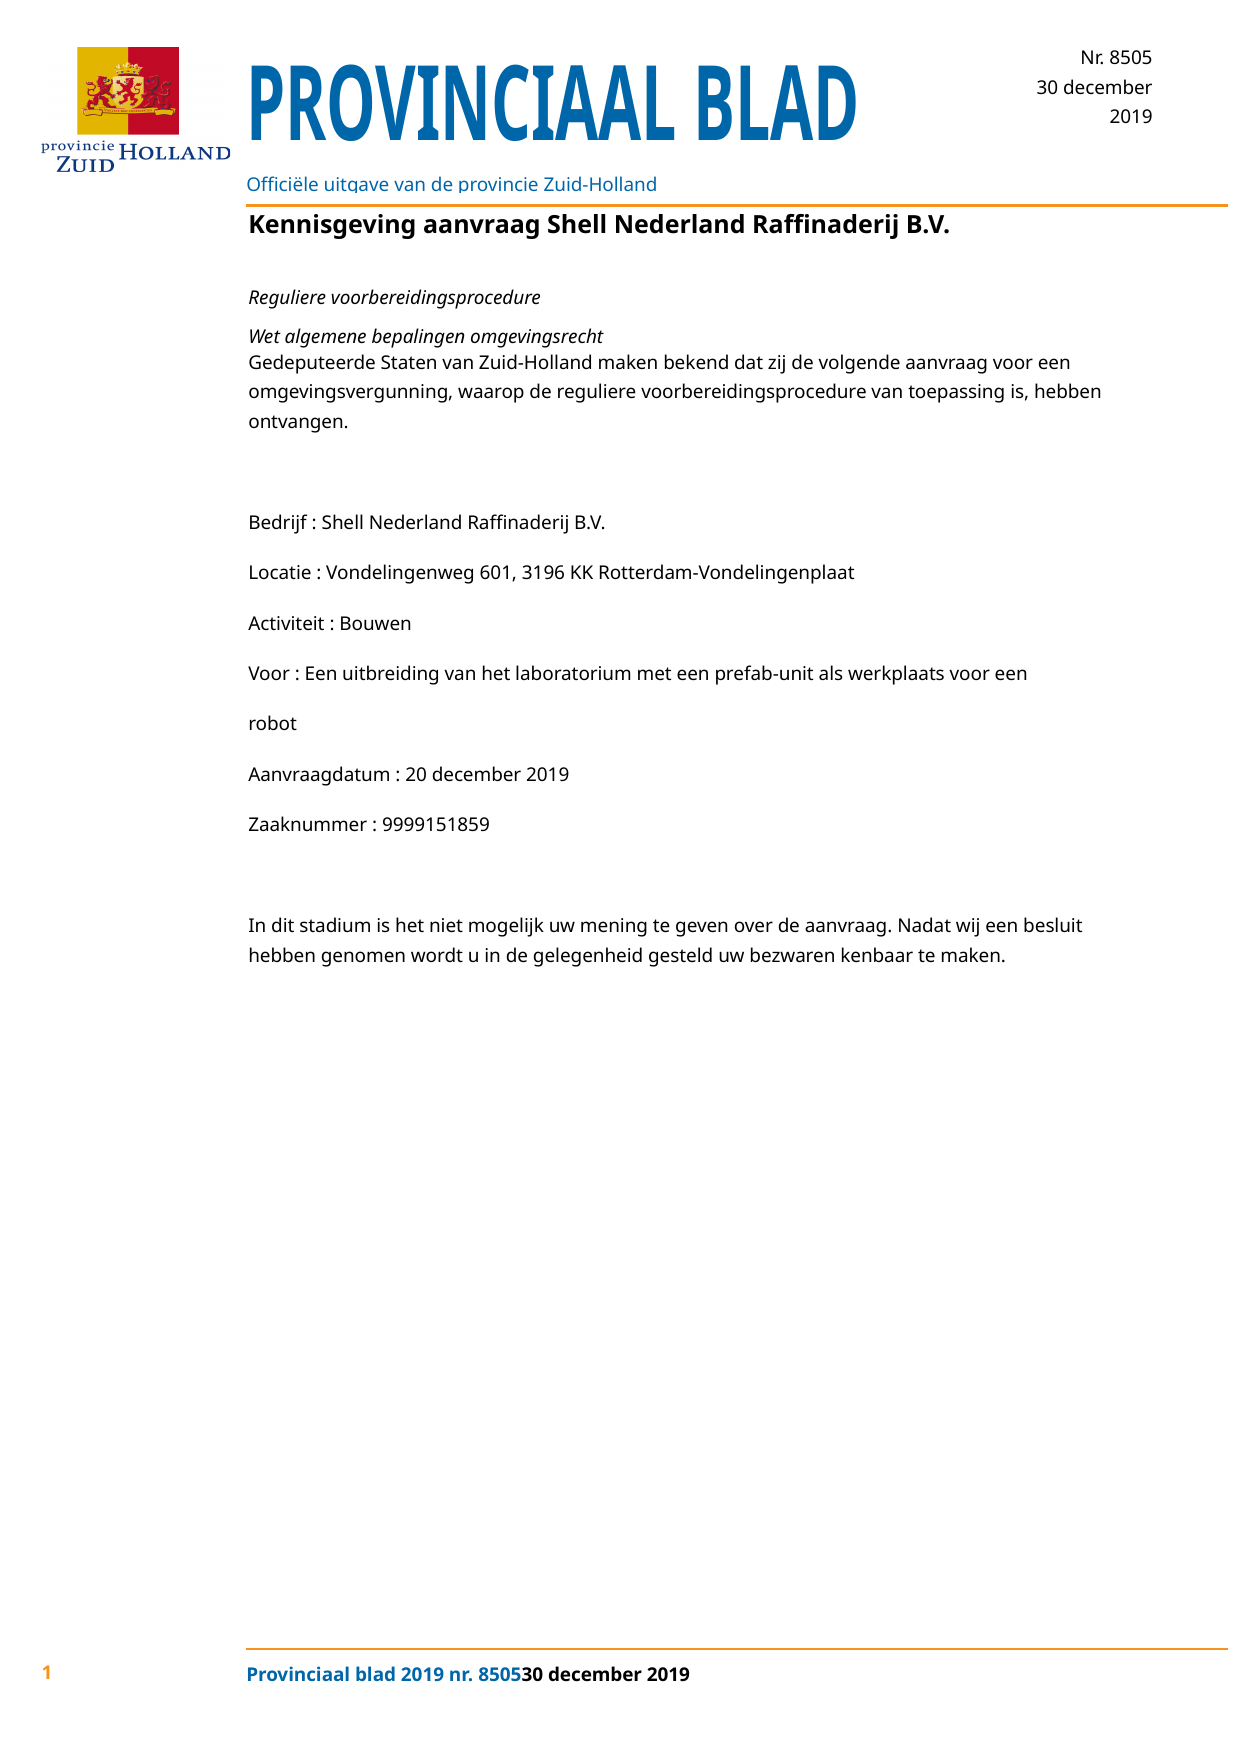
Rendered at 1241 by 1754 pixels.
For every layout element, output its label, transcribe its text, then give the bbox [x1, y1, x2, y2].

text Reguliere voorbereidingsprocedure [248, 284, 1152, 309]
text Activiteit : Bouwen [248, 610, 1152, 635]
text Bedrijf : Shell Nederland Raffinaderij B.V. [248, 509, 1152, 534]
text Zaaknummer : 9999151859 [248, 811, 1152, 837]
picture [41, 47, 231, 172]
text Kennisgeving aanvraag Shell Nederland Raffinaderij B.V. [248, 207, 1152, 241]
text Aanvraagdatum : 20 december 2019 [248, 761, 1152, 787]
text Voor : Een uitbreiding van het laboratorium met een prefab-unit als werkplaats voor een [248, 660, 1152, 686]
text Gedeputeerde Staten van Zuid-Holland maken bekend dat zij de volgende aanvraag voor een omgevingsvergunning, waarop de reguliere voorbereidingsprocedure van toepassing is, hebben ontvangen. [248, 349, 1152, 434]
text robot [248, 711, 1152, 736]
text Wet algemene bepalingen omgevingsrecht [248, 323, 1152, 349]
text Locatie : Vondelingenweg 601, 3196 KK Rotterdam-Vondelingenplaat [248, 559, 1152, 585]
text In dit stadium is het niet mogelijk uw mening te geven over de aanvraag. Nadat wij een besluit hebben genomen wordt u in de gelegenheid gesteld uw bezwaren kenbaar te maken. [248, 912, 1152, 967]
